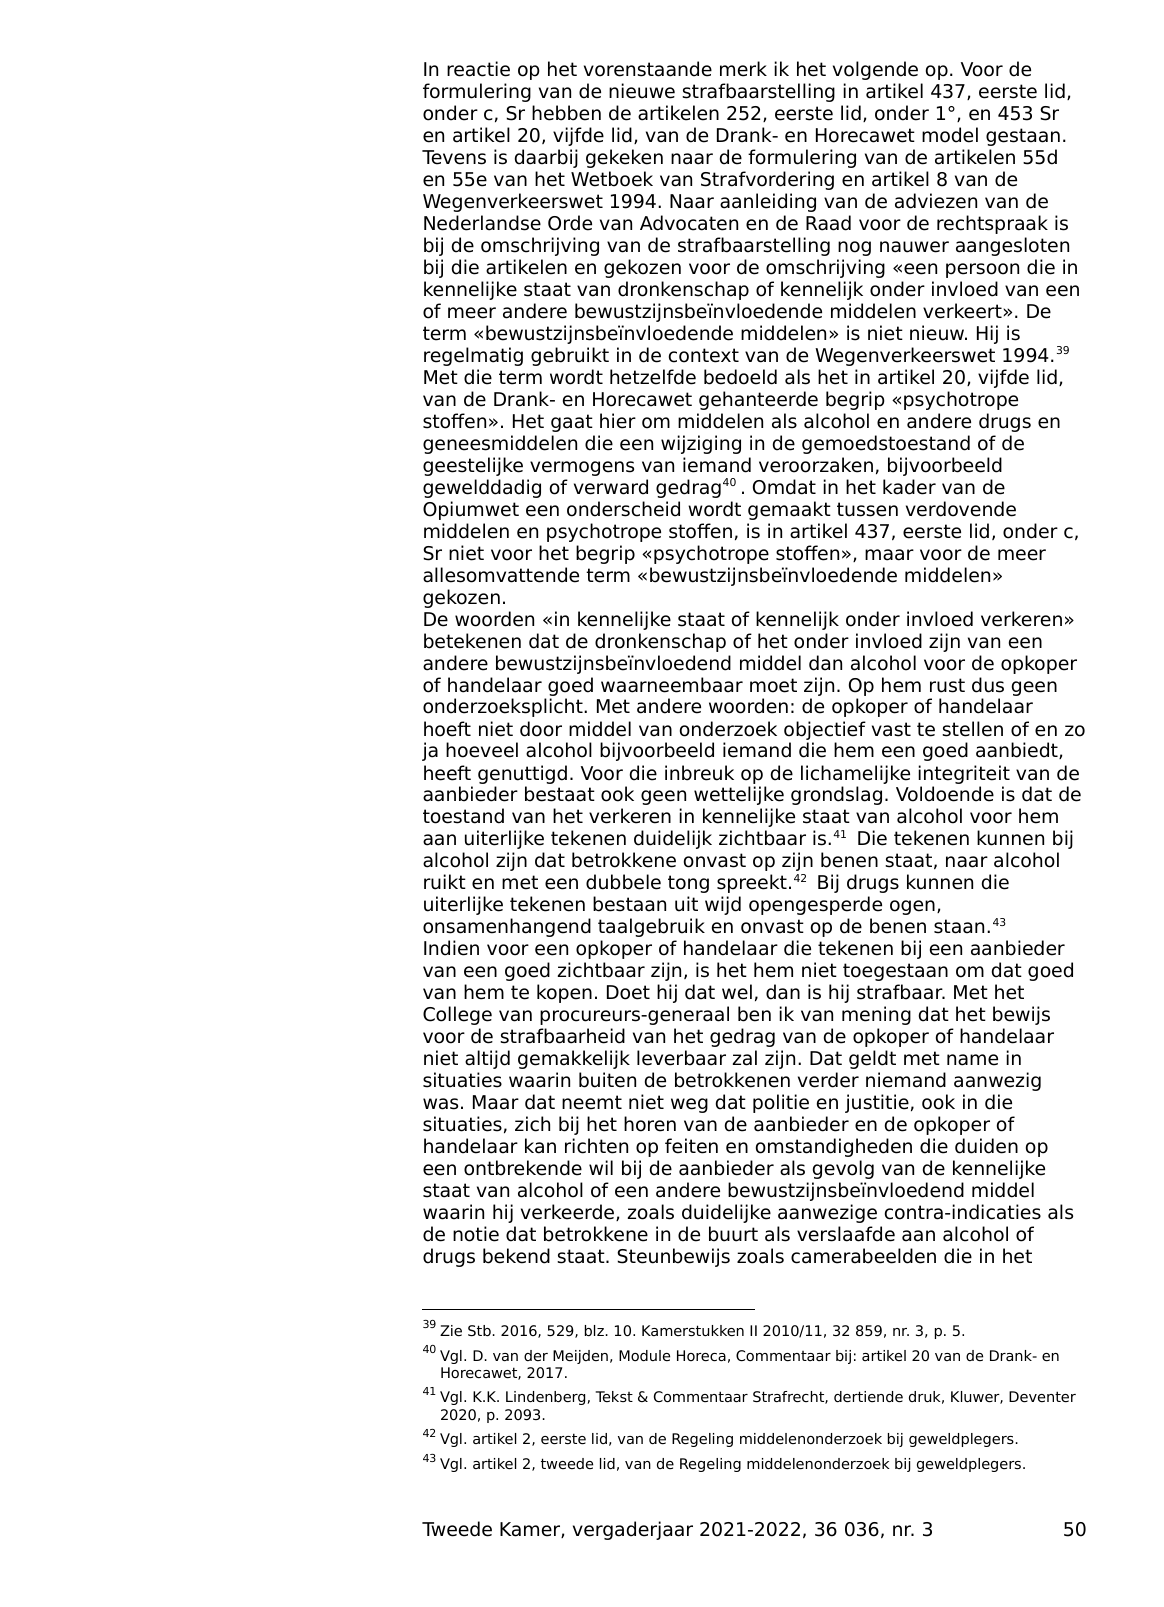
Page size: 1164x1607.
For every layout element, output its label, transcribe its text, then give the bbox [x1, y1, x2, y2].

text De woorden «in kennelijke staat of kennelijk onder invloed verkeren» betekenen dat de dronkenschap of het onder invloed zijn van een andere bewustzijnsbeïnvloedend middel dan alcohol voor de opkoper of handelaar goed waarneembaar moet zijn. Op hem rust dus geen onderzoeksplicht. Met andere woorden: de opkoper of handelaar hoeft niet door middel van onderzoek objectief vast te stellen of en zo ja hoeveel alcohol bijvoorbeeld iemand die hem een goed aanbiedt, heeft genuttigd. Voor die inbreuk op de lichamelijke integriteit van de aanbieder bestaat ook geen wettelijke grondslag. Voldoende is dat de toestand van het verkeren in kennelijke staat van alcohol voor hem aan uiterlijke tekenen duidelijk zichtbaar is. Die tekenen kunnen bij alcohol zijn dat betrokkene onvast op zijn benen staat, naar alcohol ruikt en met een dubbele tong spreekt. Bij drugs kunnen die uiterlijke tekenen bestaan uit wijd opengesperde ogen, onsamenhangend taalgebruik en onvast op de benen staan. [422, 608, 1087, 938]
text In reactie op het vorenstaande merk ik het volgende op. Voor de formulering van de nieuwe strafbaarstelling in artikel 437, eerste lid, onder c, Sr hebben de artikelen 252, eerste lid, onder 1°, en 453 Sr en artikel 20, vijfde lid, van de Drank- en Horecawet model gestaan. Tevens is daarbij gekeken naar de formulering van de artikelen 55d en 55e van het Wetboek van Strafvordering en artikel 8 van de Wegenverkeerswet 1994. Naar aanleiding van de adviezen van de Nederlandse Orde van Advocaten en de Raad voor de rechtspraak is bij de omschrijving van de strafbaarstelling nog nauwer aangesloten bij die artikelen en gekozen voor de omschrijving «een persoon die in kennelijke staat van dronkenschap of kennelijk onder invloed van een of meer andere bewustzijnsbeïnvloedende middelen verkeert». De term «bewustzijnsbeïnvloedende middelen» is niet nieuw. Hij is regelmatig gebruikt in de context van de Wegenverkeerswet 1994. Met die term wordt hetzelfde bedoeld als het in artikel 20, vijfde lid, van de Drank- en Horecawet gehanteerde begrip «psychotrope stoffen». Het gaat hier om middelen als alcohol en andere drugs en geneesmiddelen die een wijziging in de gemoedstoestand of de geestelijke vermogens van iemand veroorzaken, bijvoorbeeld gewelddadig of verward gedrag. Omdat in het kader van de Opiumwet een onderscheid wordt gemaakt tussen verdovende middelen en psychotrope stoffen, is in artikel 437, eerste lid, onder c, Sr niet voor het begrip «psychotrope stoffen», maar voor de meer allesomvattende term «bewustzijnsbeïnvloedende middelen» gekozen. [422, 59, 1087, 608]
text Vgl. K.K. Lindenberg, Tekst & Commentaar Strafrecht, dertiende druk, Kluwer, Deventer 2020, p. 2093. [422, 1385, 1087, 1424]
text Vgl. D. van der Meijden, Module Horeca, Commentaar bij: artikel 20 van de Drank- en Horecawet, 2017. [422, 1343, 1087, 1382]
text Vgl. artikel 2, tweede lid, van de Regeling middelenonderzoek bij geweldplegers. [422, 1452, 1087, 1474]
text Zie Stb. 2016, 529, blz. 10. Kamerstukken II 2010/11, 32 859, nr. 3, p. 5. [422, 1318, 1087, 1341]
text Indien voor een opkoper of handelaar die tekenen bij een aanbieder van een goed zichtbaar zijn, is het hem niet toegestaan om dat goed van hem te kopen. Doet hij dat wel, dan is hij strafbaar. Met het College van procureurs-generaal ben ik van mening dat het bewijs voor de strafbaarheid van het gedrag van de opkoper of handelaar niet altijd gemakkelijk leverbaar zal zijn. Dat geldt met name in situaties waarin buiten de betrokkenen verder niemand aanwezig was. Maar dat neemt niet weg dat politie en justitie, ook in die situaties, zich bij het horen van de aanbieder en de opkoper of handelaar kan richten op feiten en omstandigheden die duiden op een ontbrekende wil bij de aanbieder als gevolg van de kennelijke staat van alcohol of een andere bewustzijnsbeïnvloedend middel waarin hij verkeerde, zoals duidelijke aanwezige contra-indicaties als de notie dat betrokkene in de buurt als verslaafde aan alcohol of drugs bekend staat. Steunbewijs zoals camerabeelden die in het [422, 938, 1087, 1268]
text Vgl. artikel 2, eerste lid, van de Regeling middelenonderzoek bij geweldplegers. [422, 1427, 1087, 1449]
